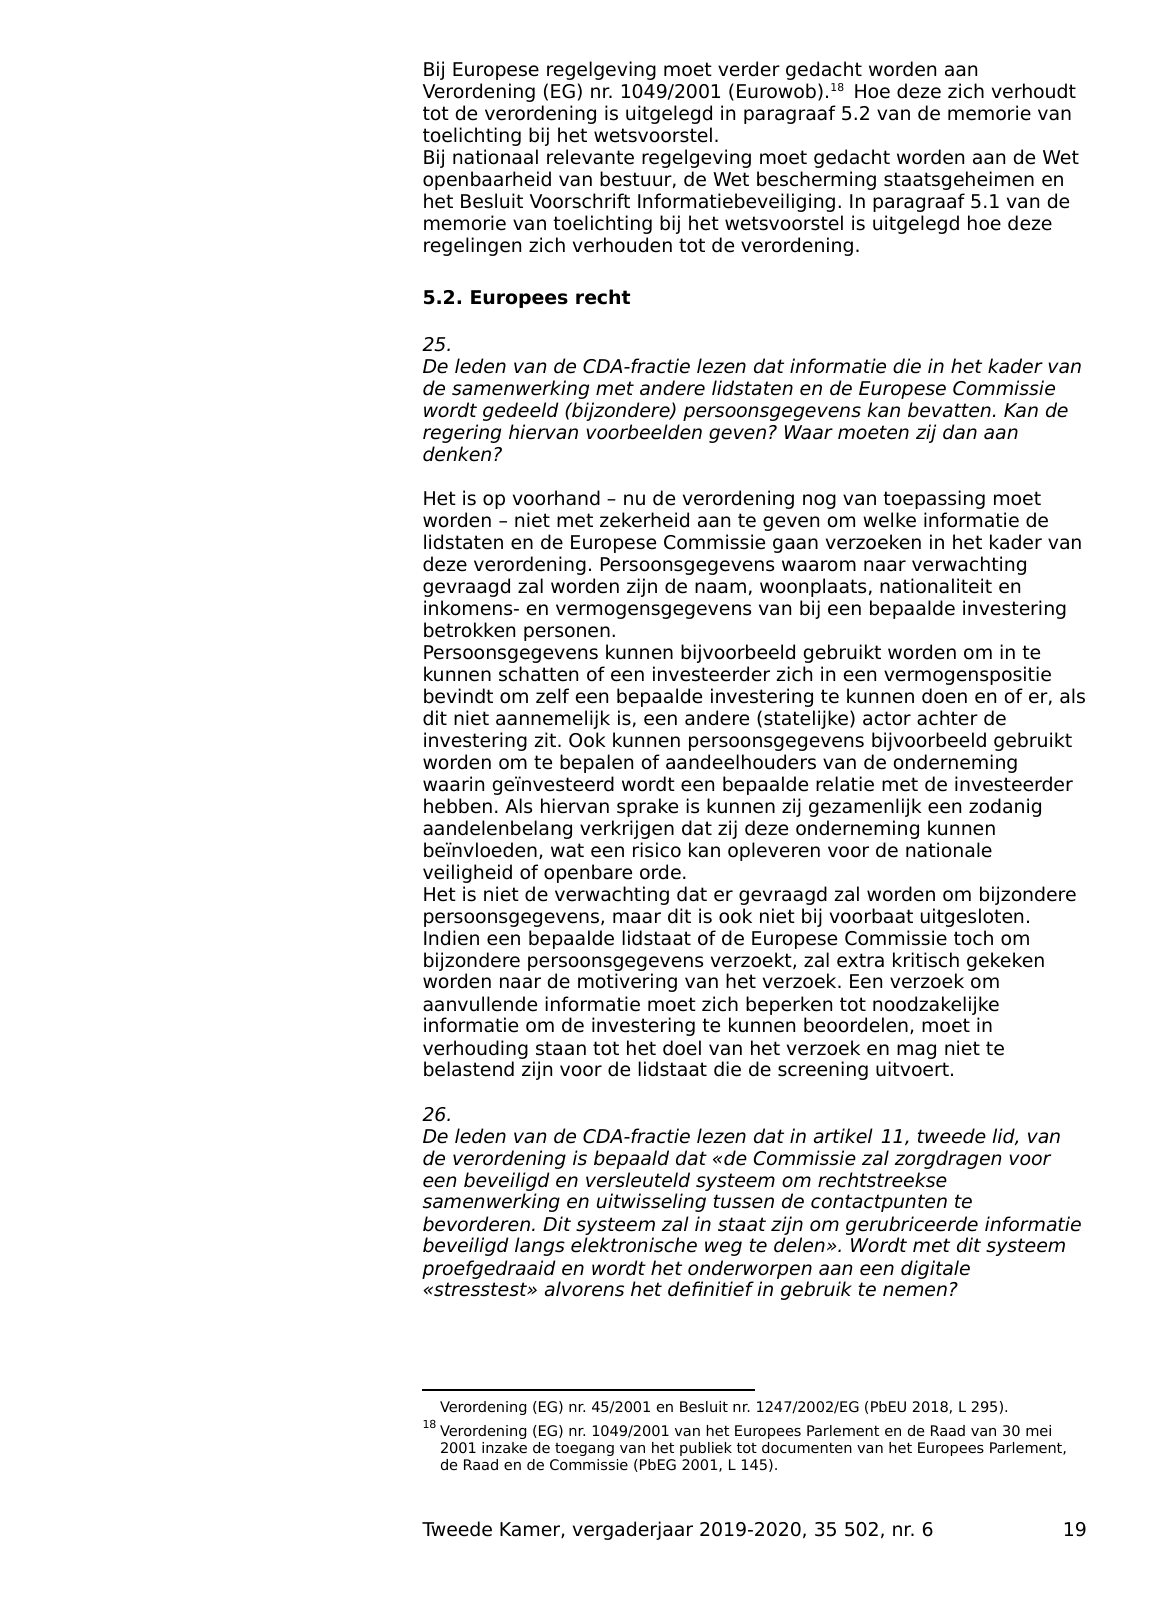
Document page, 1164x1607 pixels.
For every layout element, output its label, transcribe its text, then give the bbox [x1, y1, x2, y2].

text 26. [422, 1103, 1087, 1126]
text Het is op voorhand – nu de verordening nog van toepassing moet worden – niet met zekerheid aan te geven om welke informatie de lidstaten en de Europese Commissie gaan verzoeken in het kader van deze verordening. Persoonsgegevens waarom naar verwachting gevraagd zal worden zijn de naam, woonplaats, nationaliteit en inkomens- en vermogensgegevens van bij een bepaalde investering betrokken personen. [422, 488, 1087, 642]
text Verordening (EG) nr. 1049/2001 van het Europees Parlement en de Raad van 30 mei 2001 inzake de toegang van het publiek tot documenten van het Europees Parlement, de Raad en de Commissie (PbEG 2001, L 145). [422, 1418, 1087, 1474]
text De leden van de CDA-fractie lezen dat informatie die in het kader van de samenwerking met andere lidstaten en de Europese Commissie wordt gedeeld (bijzondere) persoonsgegevens kan bevatten. Kan de regering hiervan voorbeelden geven? Waar moeten zij dan aan denken? [422, 356, 1087, 466]
text Het is niet de verwachting dat er gevraagd zal worden om bijzondere persoonsgegevens, maar dit is ook niet bij voorbaat uitgesloten. Indien een bepaalde lidstaat of de Europese Commissie toch om bijzondere persoonsgegevens verzoekt, zal extra kritisch gekeken worden naar de motivering van het verzoek. Een verzoek om aanvullende informatie moet zich beperken tot noodzakelijke informatie om de investering te kunnen beoordelen, moet in verhouding staan tot het doel van het verzoek en mag niet te belastend zijn voor de lidstaat die de screening uitvoert. [422, 883, 1087, 1081]
text Bij Europese regelgeving moet verder gedacht worden aan Verordening (EG) nr. 1049/2001 (Eurowob). Hoe deze zich verhoudt tot de verordening is uitgelegd in paragraaf 5.2 van de memorie van toelichting bij het wetsvoorstel. [422, 59, 1087, 147]
text 25. [422, 334, 1087, 356]
subtitle 5.2. Europees recht [422, 287, 1087, 309]
text Verordening (EG) nr. 45/2001 en Besluit nr. 1247/2002/EG (PbEU 2018, L 295). [422, 1399, 1087, 1416]
text Bij nationaal relevante regelgeving moet gedacht worden aan de Wet openbaarheid van bestuur, de Wet bescherming staatsgeheimen en het Besluit Voorschrift Informatiebeveiliging. In paragraaf 5.1 van de memorie van toelichting bij het wetsvoorstel is uitgelegd hoe deze regelingen zich verhouden tot de verordening. [422, 147, 1087, 257]
text De leden van de CDA-fractie lezen dat in artikel 11, tweede lid, van de verordening is bepaald dat «de Commissie zal zorgdragen voor een beveiligd en versleuteld systeem om rechtstreekse samenwerking en uitwisseling tussen de contactpunten te bevorderen. Dit systeem zal in staat zijn om gerubriceerde informatie beveiligd langs elektronische weg te delen». Wordt met dit systeem proefgedraaid en wordt het onderworpen aan een digitale «stresstest» alvorens het definitief in gebruik te nemen? [422, 1126, 1087, 1301]
text Persoonsgegevens kunnen bijvoorbeeld gebruikt worden om in te kunnen schatten of een investeerder zich in een vermogenspositie bevindt om zelf een bepaalde investering te kunnen doen en of er, als dit niet aannemelijk is, een andere (statelijke) actor achter de investering zit. Ook kunnen persoonsgegevens bijvoorbeeld gebruikt worden om te bepalen of aandeelhouders van de onderneming waarin geïnvesteerd wordt een bepaalde relatie met de investeerder hebben. Als hiervan sprake is kunnen zij gezamenlijk een zodanig aandelenbelang verkrijgen dat zij deze onderneming kunnen beïnvloeden, wat een risico kan opleveren voor de nationale veiligheid of openbare orde. [422, 642, 1087, 883]
